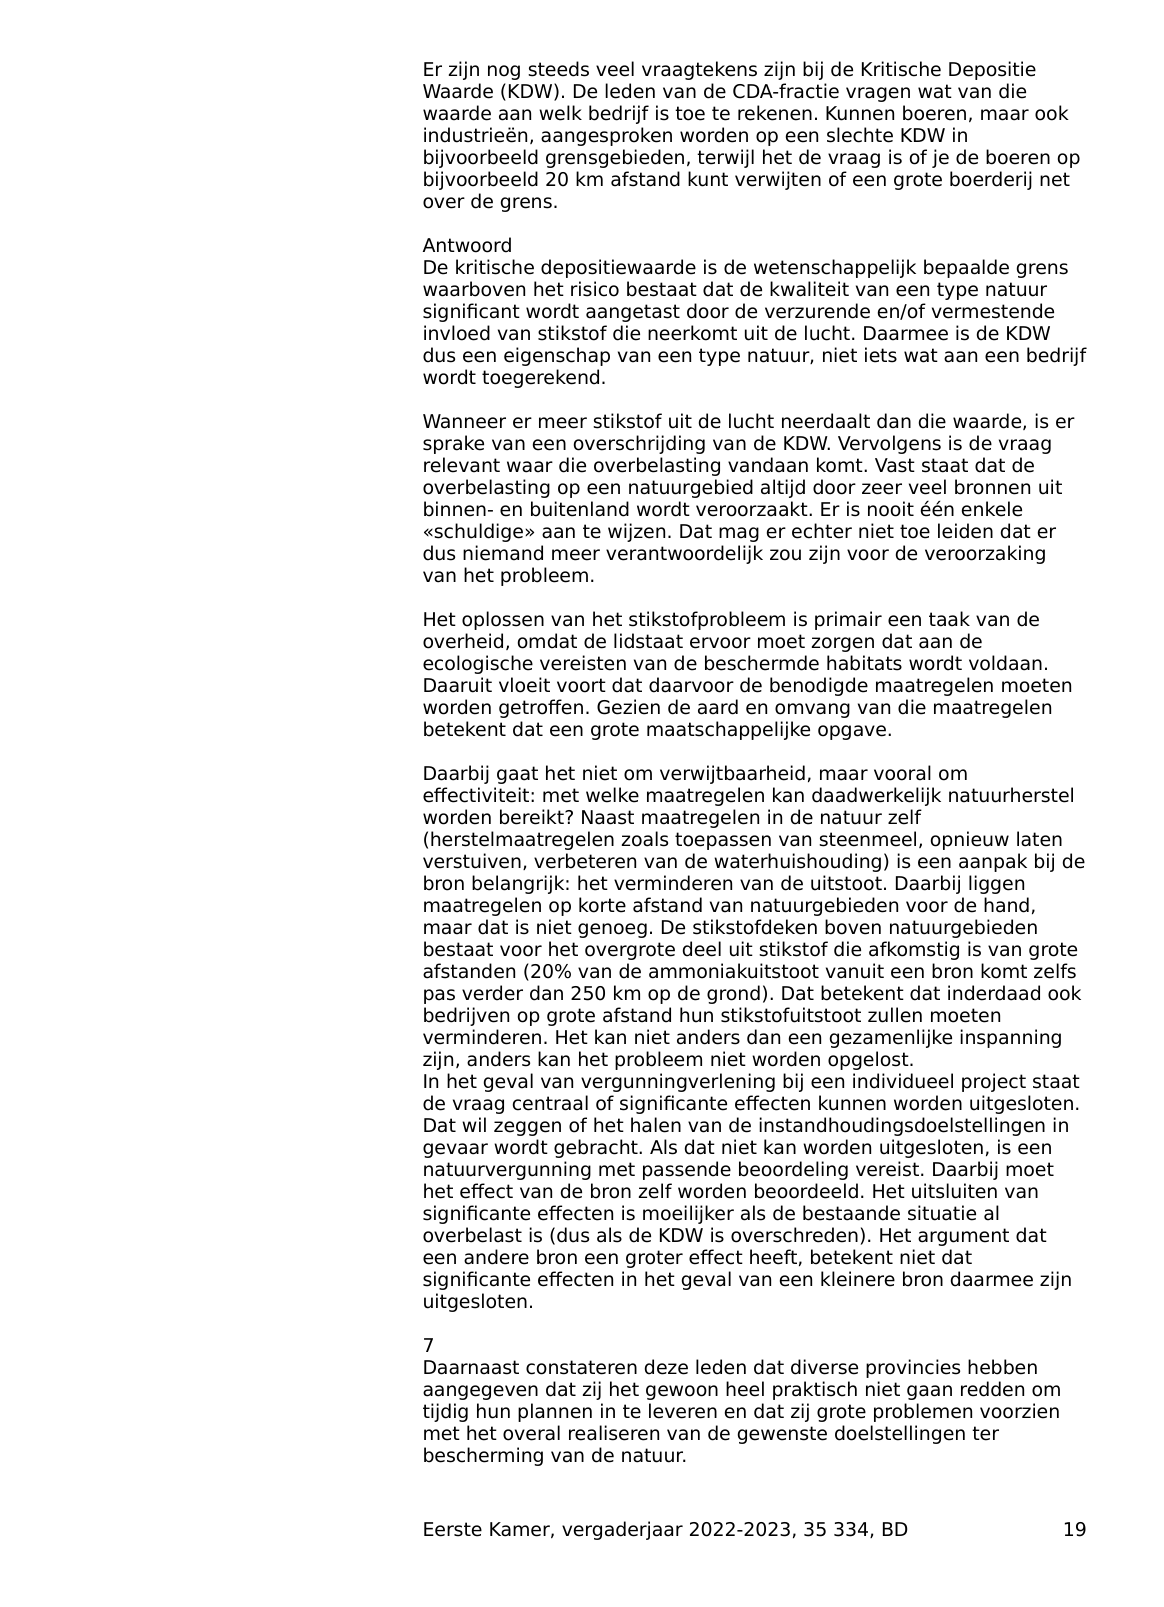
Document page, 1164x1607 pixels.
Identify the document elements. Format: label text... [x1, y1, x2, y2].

text Er zijn nog steeds veel vraagtekens zijn bij de Kritische Depositie Waarde (KDW). De leden van de CDA-fractie vragen wat van die waarde aan welk bedrijf is toe te rekenen. Kunnen boeren, maar ook industrieën, aangesproken worden op een slechte KDW in bijvoorbeeld grensgebieden, terwijl het de vraag is of je de boeren op bijvoorbeeld 20 km afstand kunt verwijten of een grote boerderij net over de grens. [422, 59, 1087, 213]
text Daarbij gaat het niet om verwijtbaarheid, maar vooral om effectiviteit: met welke maatregelen kan daadwerkelijk natuurherstel worden bereikt? Naast maatregelen in de natuur zelf (herstelmaatregelen zoals toepassen van steenmeel, opnieuw laten verstuiven, verbeteren van de waterhuishouding) is een aanpak bij de bron belangrijk: het verminderen van de uitstoot. Daarbij liggen maatregelen op korte afstand van natuurgebieden voor de hand, maar dat is niet genoeg. De stikstofdeken boven natuurgebieden bestaat voor het overgrote deel uit stikstof die afkomstig is van grote afstanden (20% van de ammoniakuitstoot vanuit een bron komt zelfs pas verder dan 250 km op de grond). Dat betekent dat inderdaad ook bedrijven op grote afstand hun stikstofuitstoot zullen moeten verminderen. Het kan niet anders dan een gezamenlijke inspanning zijn, anders kan het probleem niet worden opgelost. [422, 763, 1087, 1071]
text 7 [422, 1335, 1087, 1357]
text In het geval van vergunningverlening bij een individueel project staat de vraag centraal of significante effecten kunnen worden uitgesloten. Dat wil zeggen of het halen van de instandhoudingsdoelstellingen in gevaar wordt gebracht. Als dat niet kan worden uitgesloten, is een natuurvergunning met passende beoordeling vereist. Daarbij moet het effect van de bron zelf worden beoordeeld. Het uitsluiten van significante effecten is moeilijker als de bestaande situatie al overbelast is (dus als de KDW is overschreden). Het argument dat een andere bron een groter effect heeft, betekent niet dat significante effecten in het geval van een kleinere bron daarmee zijn uitgesloten. [422, 1071, 1087, 1313]
text Antwoord [422, 235, 1087, 257]
text Daarnaast constateren deze leden dat diverse provincies hebben aangegeven dat zij het gewoon heel praktisch niet gaan redden om tijdig hun plannen in te leveren en dat zij grote problemen voorzien met het overal realiseren van de gewenste doelstellingen ter bescherming van de natuur. [422, 1357, 1087, 1467]
text Het oplossen van het stikstofprobleem is primair een taak van de overheid, omdat de lidstaat ervoor moet zorgen dat aan de ecologische vereisten van de beschermde habitats wordt voldaan. Daaruit vloeit voort dat daarvoor de benodigde maatregelen moeten worden getroffen. Gezien de aard en omvang van die maatregelen betekent dat een grote maatschappelijke opgave. [422, 609, 1087, 741]
text Wanneer er meer stikstof uit de lucht neerdaalt dan die waarde, is er sprake van een overschrijding van de KDW. Vervolgens is de vraag relevant waar die overbelasting vandaan komt. Vast staat dat de overbelasting op een natuurgebied altijd door zeer veel bronnen uit binnen- en buitenland wordt veroorzaakt. Er is nooit één enkele «schuldige» aan te wijzen. Dat mag er echter niet toe leiden dat er dus niemand meer verantwoordelijk zou zijn voor de veroorzaking van het probleem. [422, 411, 1087, 587]
text De kritische depositiewaarde is de wetenschappelijk bepaalde grens waarboven het risico bestaat dat de kwaliteit van een type natuur significant wordt aangetast door de verzurende en/of vermestende invloed van stikstof die neerkomt uit de lucht. Daarmee is de KDW dus een eigenschap van een type natuur, niet iets wat aan een bedrijf wordt toegerekend. [422, 257, 1087, 389]
